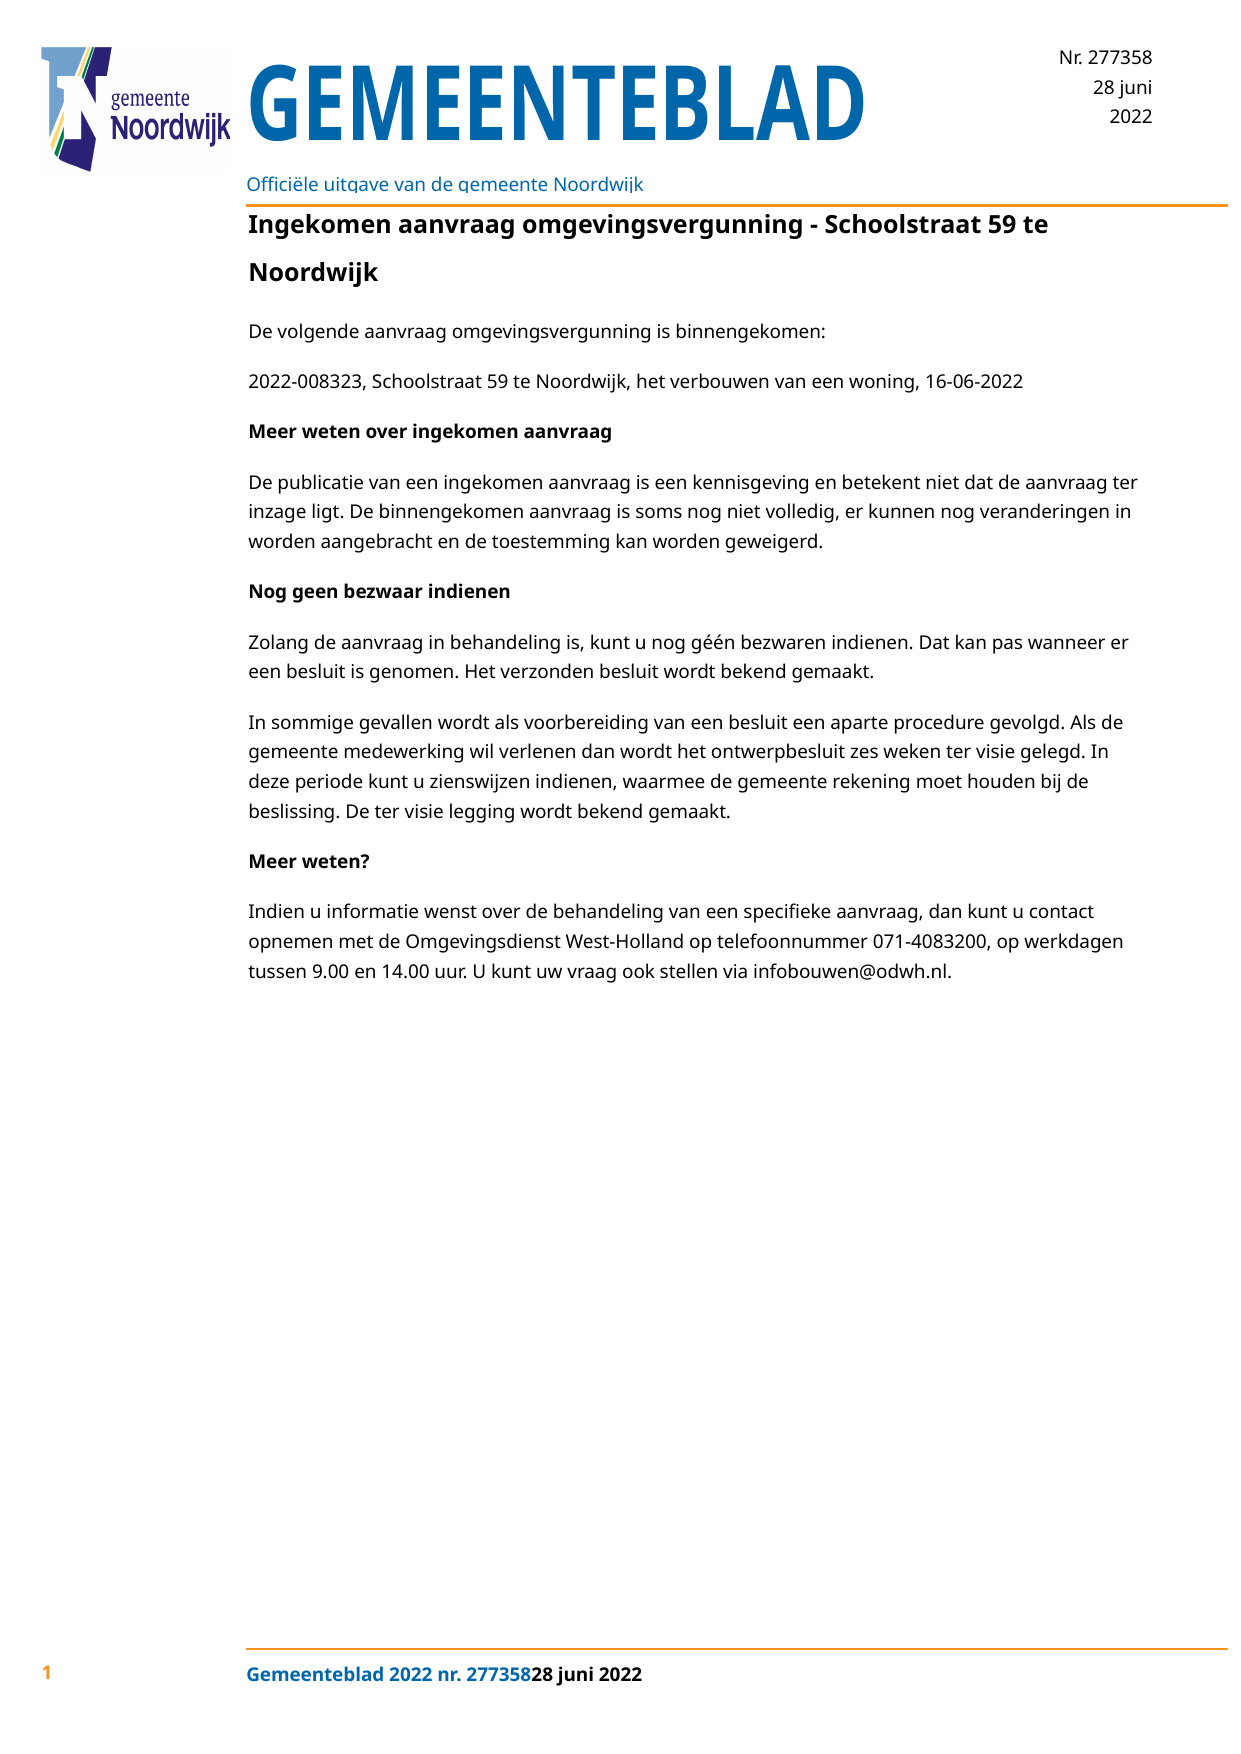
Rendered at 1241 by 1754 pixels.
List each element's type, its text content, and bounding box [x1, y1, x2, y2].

text Meer weten over ingekomen aanvraag [248, 419, 1152, 444]
picture [41, 47, 231, 172]
text De volgende aanvraag omgevingsvergunning is binnengekomen: [248, 318, 1152, 344]
text Meer weten? [248, 848, 1152, 874]
text 2022-008323, Schoolstraat 59 te Noordwijk, het verbouwen van een woning, 16-06-2022 [248, 368, 1152, 394]
text Zolang de aanvraag in behandeling is, kunt u nog géén bezwaren indienen. Dat kan pas wanneer er een besluit is genomen. Het verzonden besluit wordt bekend gemaakt. [248, 629, 1152, 684]
text Nog geen bezwaar indienen [248, 579, 1152, 604]
text De publicatie van een ingekomen aanvraag is een kennisgeving en betekent niet dat de aanvraag ter inzage ligt. De binnengekomen aanvraag is soms nog niet volledig, er kunnen nog veranderingen in worden aangebracht en de toestemming kan worden geweigerd. [248, 469, 1152, 554]
text Ingekomen aanvraag omgevingsvergunning - Schoolstraat 59 te Noordwijk [248, 207, 1152, 288]
text Indien u informatie wenst over de behandeling van een specifieke aanvraag, dan kunt u contact opnemen met de Omgevingsdienst West-Holland op telefoonnummer 071-4083200, op werkdagen tussen 9.00 en 14.00 uur. U kunt uw vraag ook stellen via infobouwen@odwh.nl. [248, 899, 1152, 984]
text In sommige gevallen wordt als voorbereiding van een besluit een aparte procedure gevolgd. Als de gemeente medewerking wil verlenen dan wordt het ontwerpbesluit zes weken ter visie gelegd. In deze periode kunt u zienswijzen indienen, waarmee de gemeente rekening moet houden bij de beslissing. De ter visie legging wordt bekend gemaakt. [248, 709, 1152, 824]
